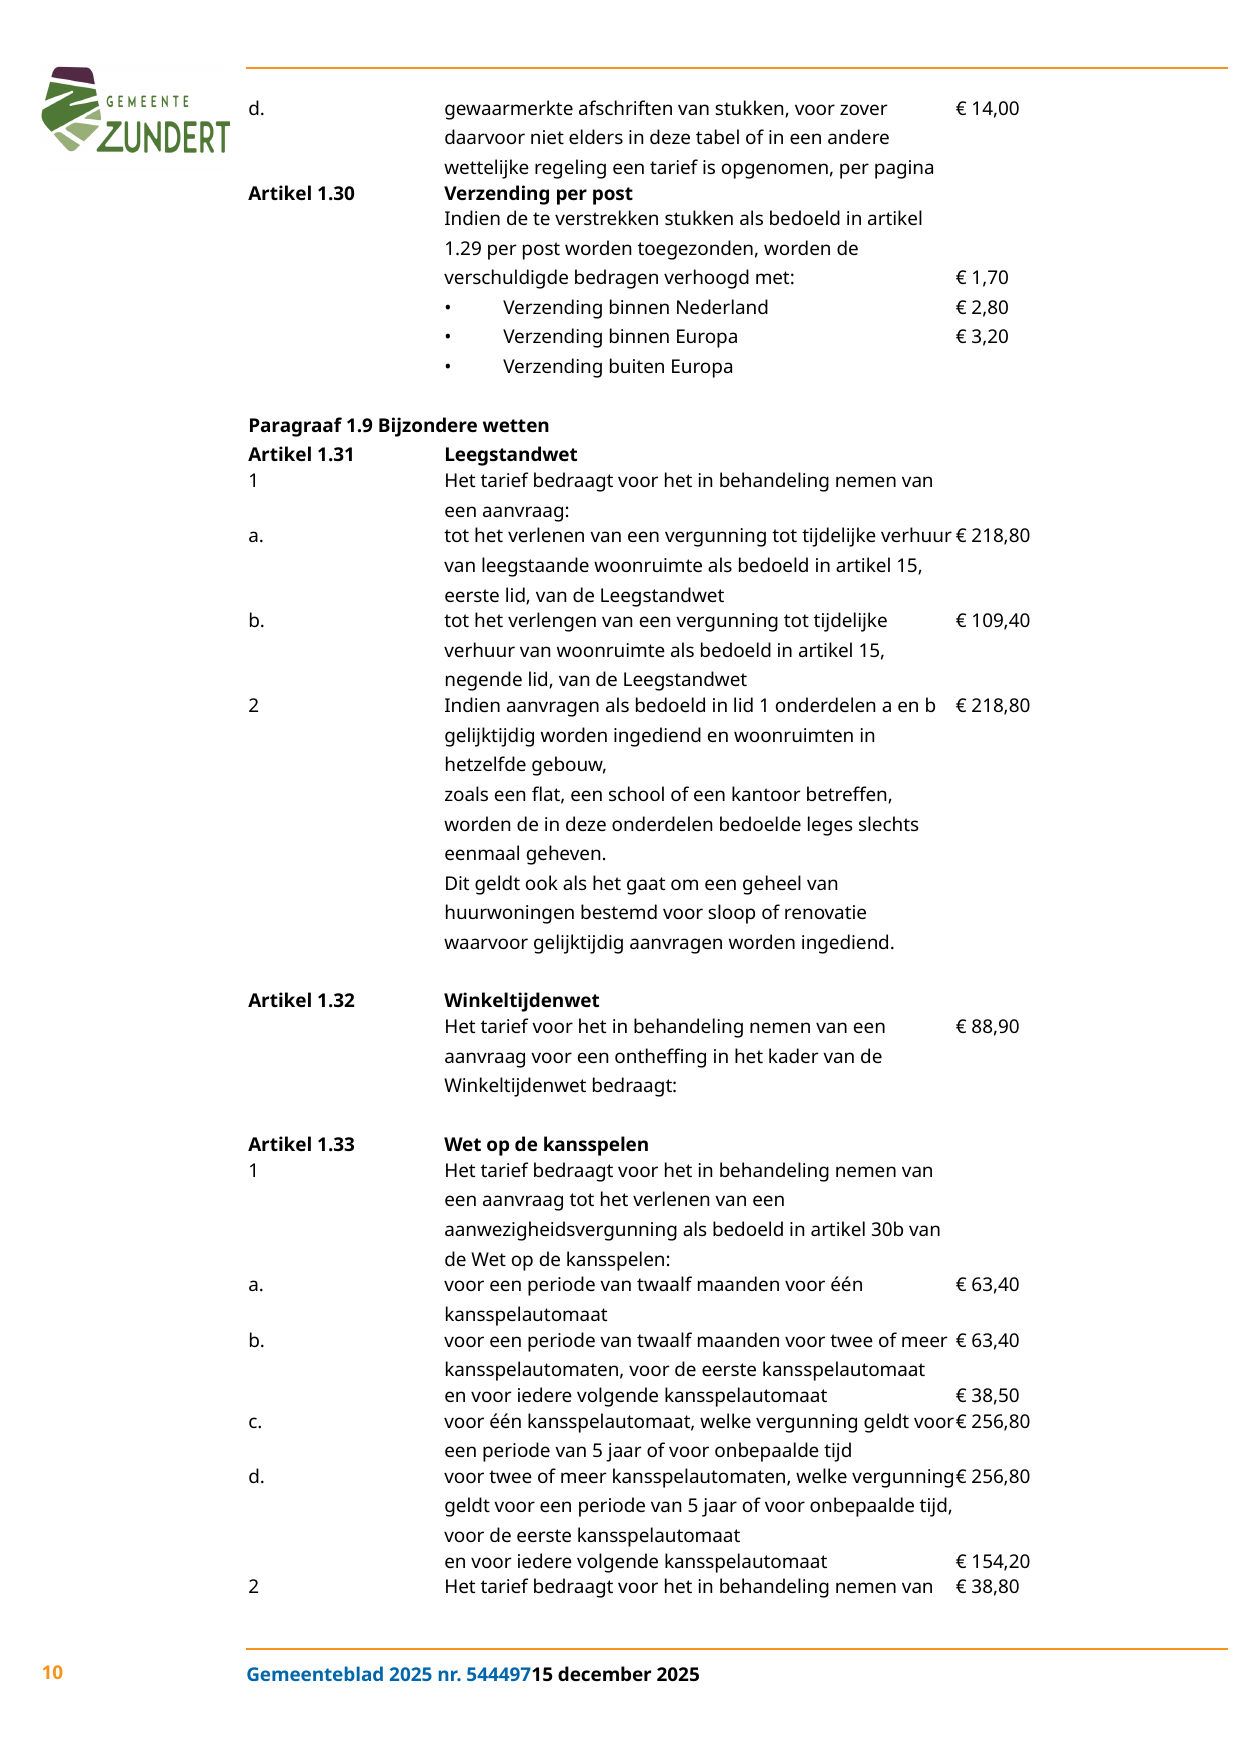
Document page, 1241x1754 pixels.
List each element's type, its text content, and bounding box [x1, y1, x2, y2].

table_cell a. [248, 1271, 444, 1327]
table_cell [248, 1014, 444, 1098]
table_cell € 256,80 [956, 1408, 1152, 1463]
table_cell € 109,40 [956, 608, 1152, 692]
table_cell en voor iedere volgende kansspelautomaat [444, 1382, 956, 1408]
table_cell 2 [248, 1574, 444, 1599]
table_header Artikel 1.31 [248, 442, 444, 467]
table_header Artikel 1.32 [248, 988, 444, 1013]
picture [41, 47, 231, 172]
table_cell d. [248, 1463, 444, 1548]
table_cell € 14,00 [956, 95, 1152, 180]
table_header Leegstandwet [444, 442, 956, 467]
table_cell a. [248, 523, 444, 607]
table_cell [248, 1382, 444, 1408]
table_cell voor één kansspelautomaat, welke vergunning geldt voor een periode van 5 jaar of voor onbepaalde tijd [444, 1408, 956, 1463]
table_cell [248, 1548, 444, 1574]
table_cell voor twee of meer kansspelautomaten, welke vergunning geldt voor een periode van 5 jaar of voor onbepaalde tijd, voor de eerste kansspelautomaat [444, 1463, 956, 1548]
table_cell [956, 467, 1152, 523]
table_cell Het tarief voor het in behandeling nemen van een aanvraag voor een ontheffing in het kader van de Winkeltijdenwet bedraagt: [444, 1014, 956, 1098]
table_cell € 63,40 [956, 1327, 1152, 1382]
table_cell [956, 1157, 1152, 1271]
text Paragraaf 1.9 Bijzondere wetten [248, 412, 1152, 438]
table_cell € 63,40 [956, 1271, 1152, 1327]
table_cell tot het verlenen van een vergunning tot tijdelijke verhuur van leegstaande woonruimte als bedoeld in artikel 15, eerste lid, van de Leegstandwet [444, 523, 956, 607]
table_cell € 256,80 [956, 1463, 1152, 1548]
table_cell € 1,70 € 2,80 € 3,20 [956, 205, 1152, 379]
table_cell € 88,90 [956, 1014, 1152, 1098]
table_cell d. [248, 95, 444, 180]
table_cell gewaarmerkte afschriften van stukken, voor zover daarvoor niet elders in deze tabel of in een andere wettelijke regeling een tarief is opgenomen, per pagina [444, 95, 956, 180]
table_cell 1 [248, 1157, 444, 1271]
table_cell Het tarief bedraagt voor het in behandeling nemen van [444, 1574, 956, 1599]
table_cell voor een periode van twaalf maanden voor twee of meer kansspelautomaten, voor de eerste kansspelautomaat [444, 1327, 956, 1382]
table_header [956, 1131, 1152, 1157]
table_cell voor een periode van twaalf maanden voor één kansspelautomaat [444, 1271, 956, 1327]
table_cell Indien de te verstrekken stukken als bedoeld in artikel 1.29 per post worden toegezonden, worden de verschuldigde bedragen verhoogd met: Verzending binnen Nederland Verzending binnen Europa Verzending buiten Europa [444, 205, 956, 379]
table_cell Verzending per post [444, 180, 956, 205]
table_header Artikel 1.33 [248, 1131, 444, 1157]
table_cell Indien aanvragen als bedoeld in lid 1 onderdelen a en b gelijktijdig worden ingediend en woonruimten in hetzelfde gebouw, zoals een flat, een school of een kantoor betreffen, worden de in deze onderdelen bedoelde leges slechts eenmaal geheven. Dit geldt ook als het gaat om een geheel van huurwoningen bestemd voor sloop of renovatie waarvoor gelijktijdig aanvragen worden ingediend. [444, 693, 956, 955]
table_cell c. [248, 1408, 444, 1463]
table_cell [248, 205, 444, 379]
table_header Winkeltijdenwet [444, 988, 956, 1013]
table_cell € 218,80 [956, 693, 1152, 955]
table_cell Het tarief bedraagt voor het in behandeling nemen van een aanvraag tot het verlenen van een aanwezigheidsvergunning als bedoeld in artikel 30b van de Wet op de kansspelen: [444, 1157, 956, 1271]
table_cell tot het verlengen van een vergunning tot tijdelijke verhuur van woonruimte als bedoeld in artikel 15, negende lid, van de Leegstandwet [444, 608, 956, 692]
table_cell Het tarief bedraagt voor het in behandeling nemen van een aanvraag: [444, 467, 956, 523]
table_header [956, 442, 1152, 467]
table_cell b. [248, 608, 444, 692]
table_cell € 154,20 [956, 1548, 1152, 1574]
table_cell € 218,80 [956, 523, 1152, 607]
table_cell Artikel 1.30 [248, 180, 444, 205]
table_cell 2 [248, 693, 444, 955]
table_cell b. [248, 1327, 444, 1382]
table_cell 1 [248, 467, 444, 523]
table_cell € 38,80 [956, 1574, 1152, 1599]
table_cell en voor iedere volgende kansspelautomaat [444, 1548, 956, 1574]
table_cell € 38,50 [956, 1382, 1152, 1408]
table_cell [956, 180, 1152, 205]
table_header [956, 988, 1152, 1013]
table_header Wet op de kansspelen [444, 1131, 956, 1157]
